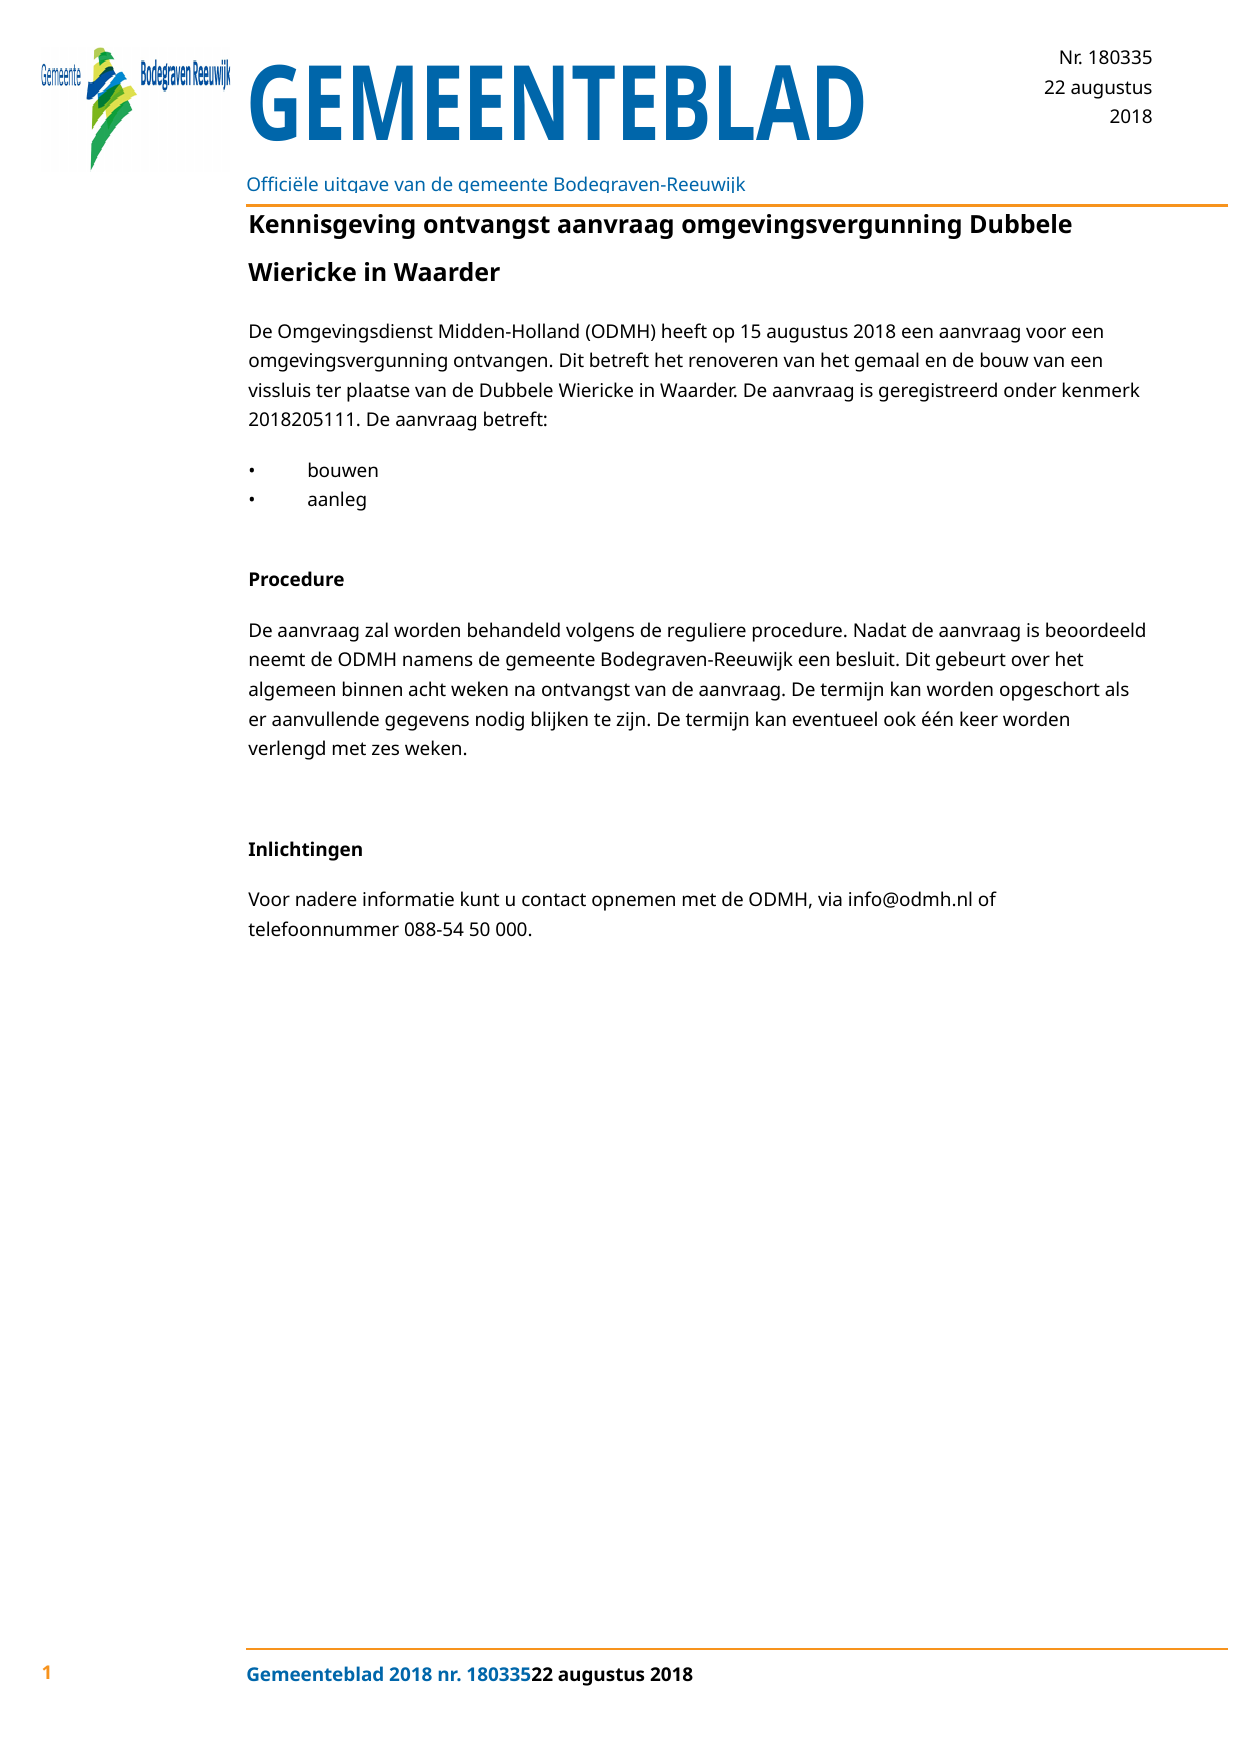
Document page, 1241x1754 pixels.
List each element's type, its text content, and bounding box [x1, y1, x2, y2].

list bouwen [248, 457, 1152, 483]
text Inlichtingen [248, 836, 1152, 862]
picture [41, 47, 231, 172]
text Voor nadere informatie kunt u contact opnemen met de ODMH, via info@odmh.nl of telefoonnummer 088-54 50 000. [248, 887, 1152, 942]
text Procedure [248, 567, 1152, 592]
text De Omgevingsdienst Midden-Holland (ODMH) heeft op 15 augustus 2018 een aanvraag voor een omgevingsvergunning ontvangen. Dit betreft het renoveren van het gemaal en de bouw van een vissluis ter plaatse van de Dubbele Wiericke in Waarder. De aanvraag is geregistreerd onder kenmerk 2018205111. De aanvraag betreft: [248, 318, 1152, 432]
list aanleg [248, 487, 1152, 512]
text De aanvraag zal worden behandeld volgens de reguliere procedure. Nadat de aanvraag is beoordeeld neemt de ODMH namens de gemeente Bodegraven-Reeuwijk een besluit. Dit gebeurt over het algemeen binnen acht weken na ontvangst van de aanvraag. De termijn kan worden opgeschort als er aanvullende gegevens nodig blijken te zijn. De termijn kan eventueel ook één keer worden verlengd met zes weken. [248, 617, 1152, 761]
text Kennisgeving ontvangst aanvraag omgevingsvergunning Dubbele Wiericke in Waarder [248, 207, 1152, 288]
